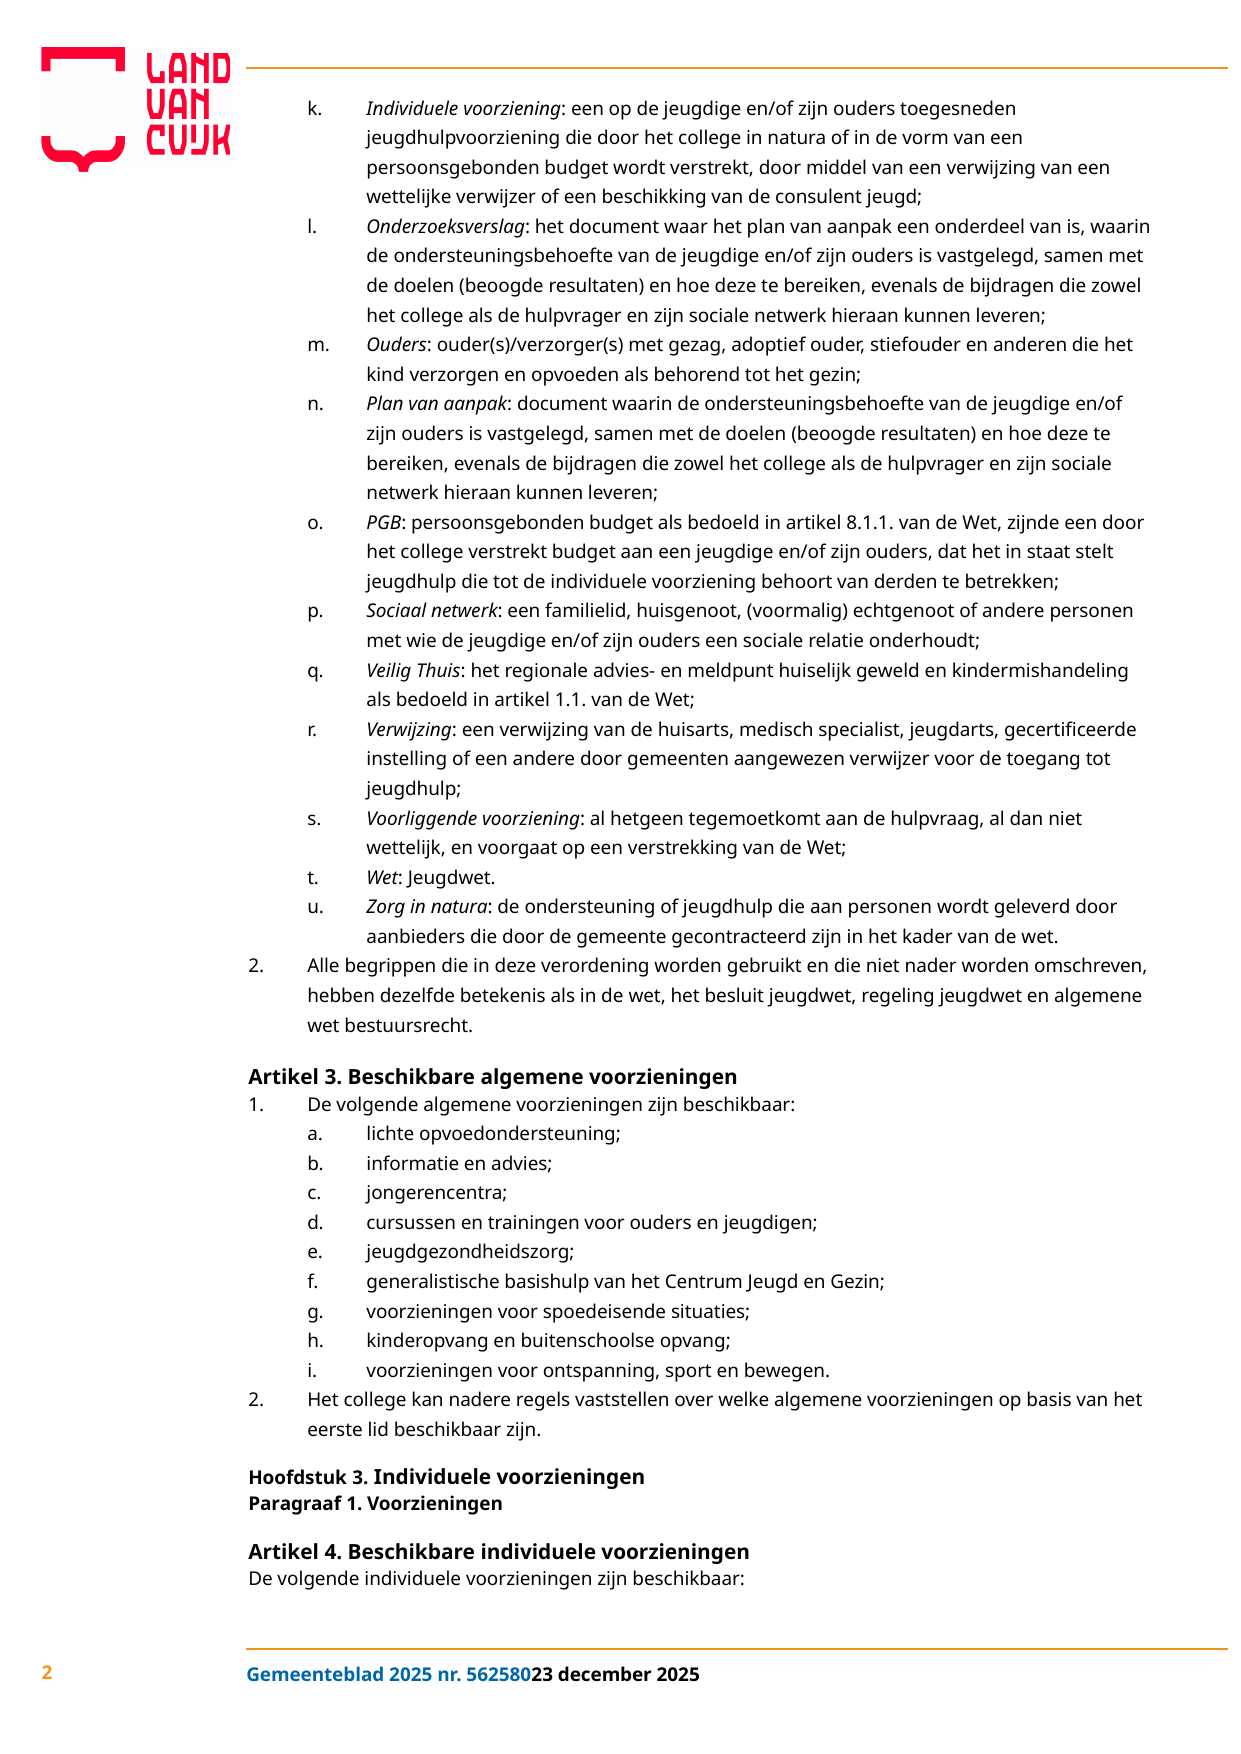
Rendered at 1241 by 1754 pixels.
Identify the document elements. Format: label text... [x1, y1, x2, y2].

list Zorg in natura: de ondersteuning of jeugdhulp die aan personen wordt geleverd door aanbieders die door de gemeente gecontracteerd zijn in het kader van de wet. [307, 893, 1152, 949]
text Hoofdstuk 3. Individuele voorzieningen [248, 1462, 1152, 1490]
list kinderopvang en buitenschoolse opvang; [307, 1327, 1152, 1353]
list Sociaal netwerk: een familielid, huisgenoot, (voormalig) echtgenoot of andere personen met wie de jeugdige en/of zijn ouders een sociale relatie onderhoudt; [307, 598, 1152, 653]
list generalistische basishulp van het Centrum Jeugd en Gezin; [307, 1268, 1152, 1294]
list Individuele voorziening: een op de jeugdige en/of zijn ouders toegesneden jeugdhulpvoorziening die door het college in natura of in de vorm van een persoonsgebonden budget wordt verstrekt, door middel van een verwijzing van een wettelijke verwijzer of een beschikking van de consulent jeugd; [307, 95, 1152, 209]
list jongerencentra; [307, 1179, 1152, 1205]
list Veilig Thuis: het regionale advies- en meldpunt huiselijk geweld en kindermishandeling als bedoeld in artikel 1.1. van de Wet; [307, 657, 1152, 712]
text Artikel 4. Beschikbare individuele voorzieningen [248, 1537, 1152, 1565]
list cursussen en trainingen voor ouders en jeugdigen; [307, 1209, 1152, 1235]
list Onderzoeksverslag: het document waar het plan van aanpak een onderdeel van is, waarin de ondersteuningsbehoefte van de jeugdige en/of zijn ouders is vastgelegd, samen met de doelen (beoogde resultaten) en hoe deze te bereiken, evenals de bijdragen die zowel het college als de hulpvrager en zijn sociale netwerk hieraan kunnen leveren; [307, 213, 1152, 328]
text De volgende individuele voorzieningen zijn beschikbaar: [248, 1565, 1152, 1591]
list jeugdgezondheidszorg; [307, 1239, 1152, 1264]
list De volgende algemene voorzieningen zijn beschikbaar: [248, 1091, 1152, 1116]
list voorzieningen voor spoedeisende situaties; [307, 1298, 1152, 1323]
text Paragraaf 1. Voorzieningen [248, 1490, 1152, 1516]
list Verwijzing: een verwijzing van de huisarts, medisch specialist, jeugdarts, gecertificeerde instelling of een andere door gemeenten aangewezen verwijzer voor de toegang tot jeugdhulp; [307, 716, 1152, 801]
list voorzieningen voor ontspanning, sport en bewegen. [307, 1357, 1152, 1383]
list informatie en advies; [307, 1150, 1152, 1176]
list Wet: Jeugdwet. [307, 864, 1152, 890]
list Ouders: ouder(s)/verzorger(s) met gezag, adoptief ouder, stiefouder en anderen die het kind verzorgen en opvoeden als behorend tot het gezin; [307, 331, 1152, 387]
list Alle begrippen die in deze verordening worden gebruikt en die niet nader worden omschreven, hebben dezelfde betekenis als in de wet, het besluit jeugdwet, regeling jeugdwet en algemene wet bestuursrecht. [248, 953, 1152, 1038]
list Het college kan nadere regels vaststellen over welke algemene voorzieningen op basis van het eerste lid beschikbaar zijn. [248, 1387, 1152, 1442]
list lichte opvoedondersteuning; [307, 1120, 1152, 1146]
text Artikel 3. Beschikbare algemene voorzieningen [248, 1062, 1152, 1091]
list PGB: persoonsgebonden budget als bedoeld in artikel 8.1.1. van de Wet, zijnde een door het college verstrekt budget aan een jeugdige en/of zijn ouders, dat het in staat stelt jeugdhulp die tot de individuele voorziening behoort van derden te betrekken; [307, 509, 1152, 594]
list Plan van aanpak: document waarin de ondersteuningsbehoefte van de jeugdige en/of zijn ouders is vastgelegd, samen met de doelen (beoogde resultaten) en hoe deze te bereiken, evenals de bijdragen die zowel het college als de hulpvrager en zijn sociale netwerk hieraan kunnen leveren; [307, 391, 1152, 505]
picture [41, 47, 231, 172]
list Voorliggende voorziening: al hetgeen tegemoetkomt aan de hulpvraag, al dan niet wettelijk, en voorgaat op een verstrekking van de Wet; [307, 805, 1152, 860]
